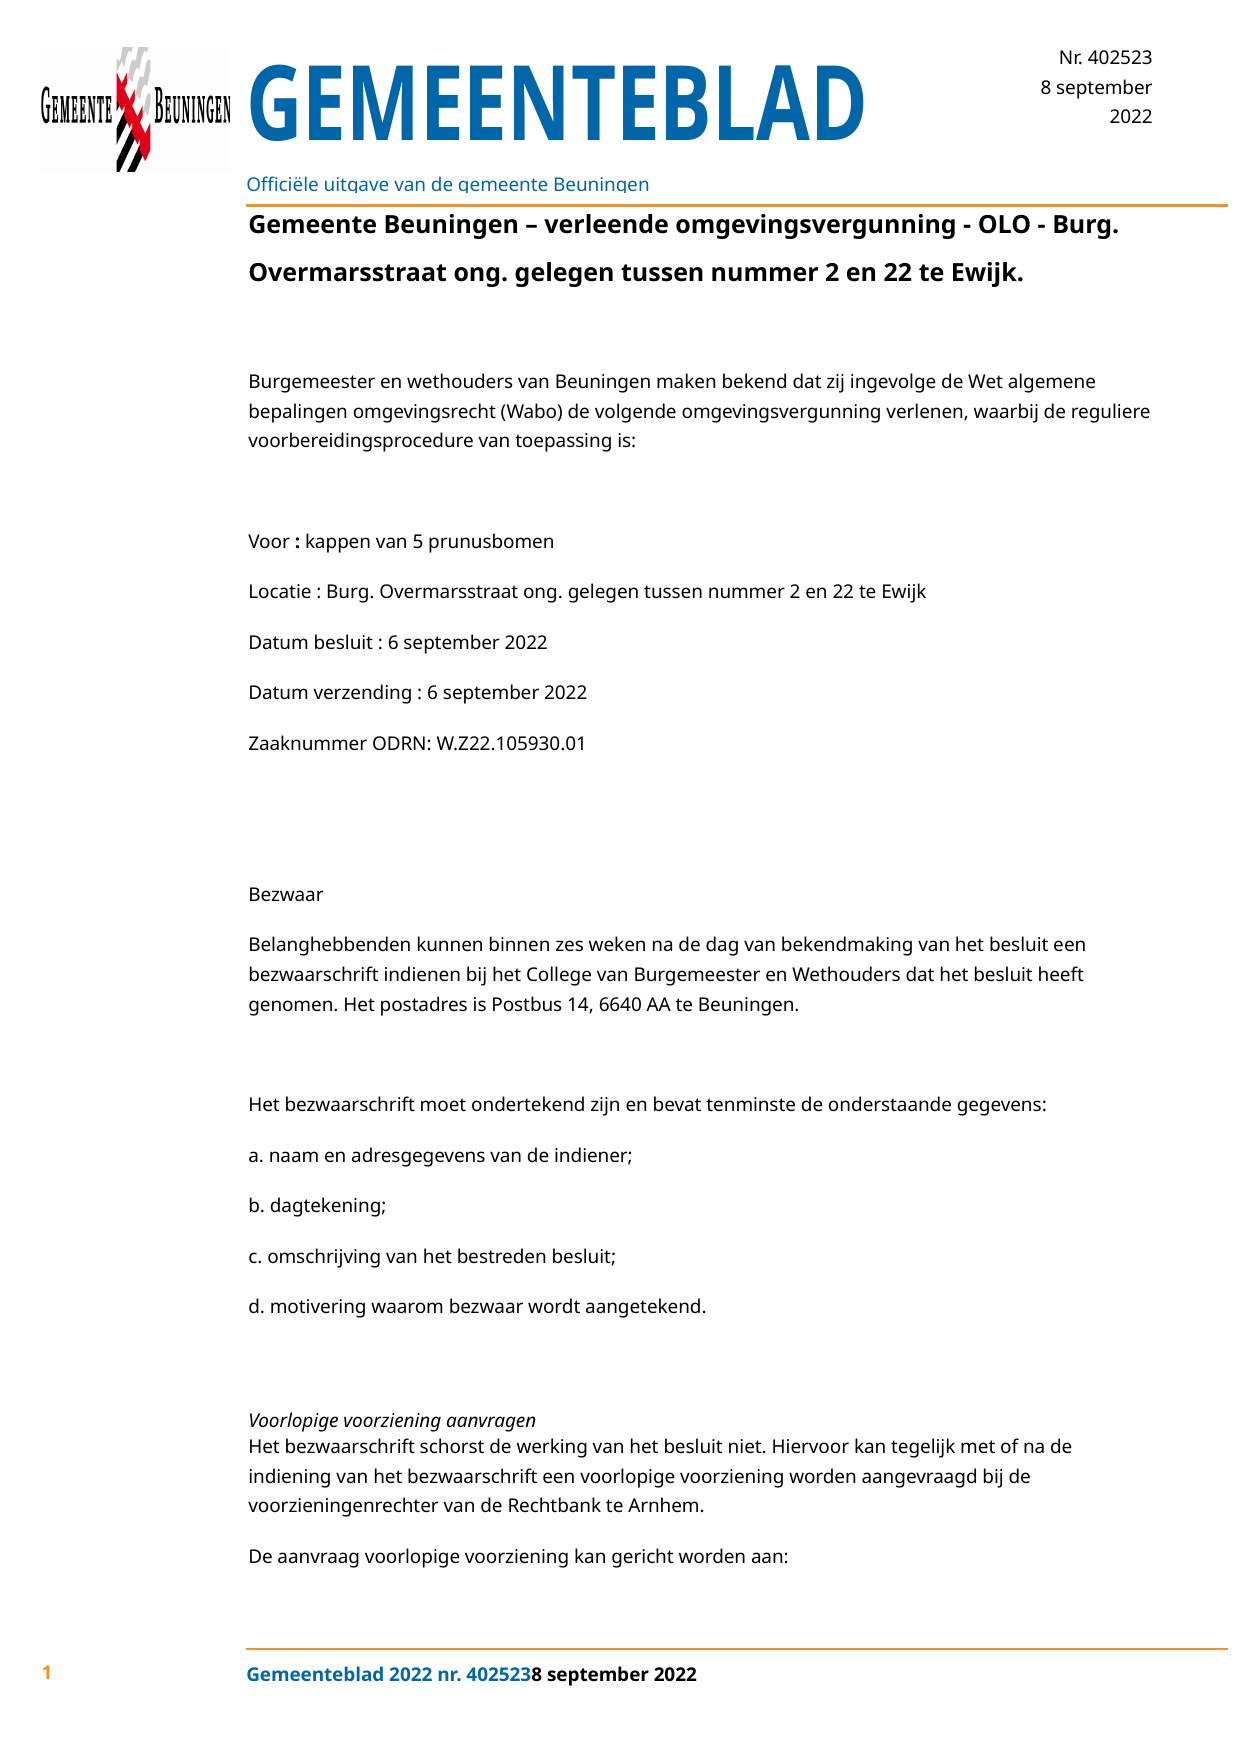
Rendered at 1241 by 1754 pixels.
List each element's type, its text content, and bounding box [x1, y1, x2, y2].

text Het bezwaarschrift schorst de werking van het besluit niet. Hiervoor kan tegelijk met of na de indiening van het bezwaarschrift een voorlopige voorziening worden aangevraagd bij de voorzieningenrechter van de Rechtbank te Arnhem. [248, 1433, 1152, 1518]
picture [41, 47, 231, 172]
text De aanvraag voorlopige voorziening kan gericht worden aan: [248, 1543, 1152, 1569]
text Burgemeester en wethouders van Beuningen maken bekend dat zij ingevolge de Wet algemene bepalingen omgevingsrecht (Wabo) de volgende omgevingsvergunning verlenen, waarbij de reguliere voorbereidingsprocedure van toepassing is: [248, 368, 1152, 453]
text Het bezwaarschrift moet ondertekend zijn en bevat tenminste de onderstaande gegevens: [248, 1092, 1152, 1117]
text Datum verzending : 6 september 2022 [248, 679, 1152, 705]
text Voorlopige voorziening aanvragen [248, 1408, 1152, 1433]
text Belanghebbenden kunnen binnen zes weken na de dag van bekendmaking van het besluit een bezwaarschrift indienen bij het College van Burgemeester en Wethouders dat het besluit heeft genomen. Het postadres is Postbus 14, 6640 AA te Beuningen. [248, 932, 1152, 1017]
text Voor : kappen van 5 prunusbomen [248, 528, 1152, 554]
text b. dagtekening; [248, 1192, 1152, 1218]
text Bezwaar [248, 881, 1152, 907]
text Gemeente Beuningen – verleende omgevingsvergunning - OLO - Burg. Overmarsstraat ong. gelegen tussen nummer 2 en 22 te Ewijk. [248, 207, 1152, 288]
text d. motivering waarom bezwaar wordt aangetekend. [248, 1293, 1152, 1319]
text Zaaknummer ODRN: W.Z22.105930.01 [248, 730, 1152, 756]
text c. omschrijving van het bestreden besluit; [248, 1243, 1152, 1269]
text Datum besluit : 6 september 2022 [248, 629, 1152, 655]
text a. naam en adresgegevens van de indiener; [248, 1142, 1152, 1168]
text Locatie : Burg. Overmarsstraat ong. gelegen tussen nummer 2 en 22 te Ewijk [248, 579, 1152, 604]
